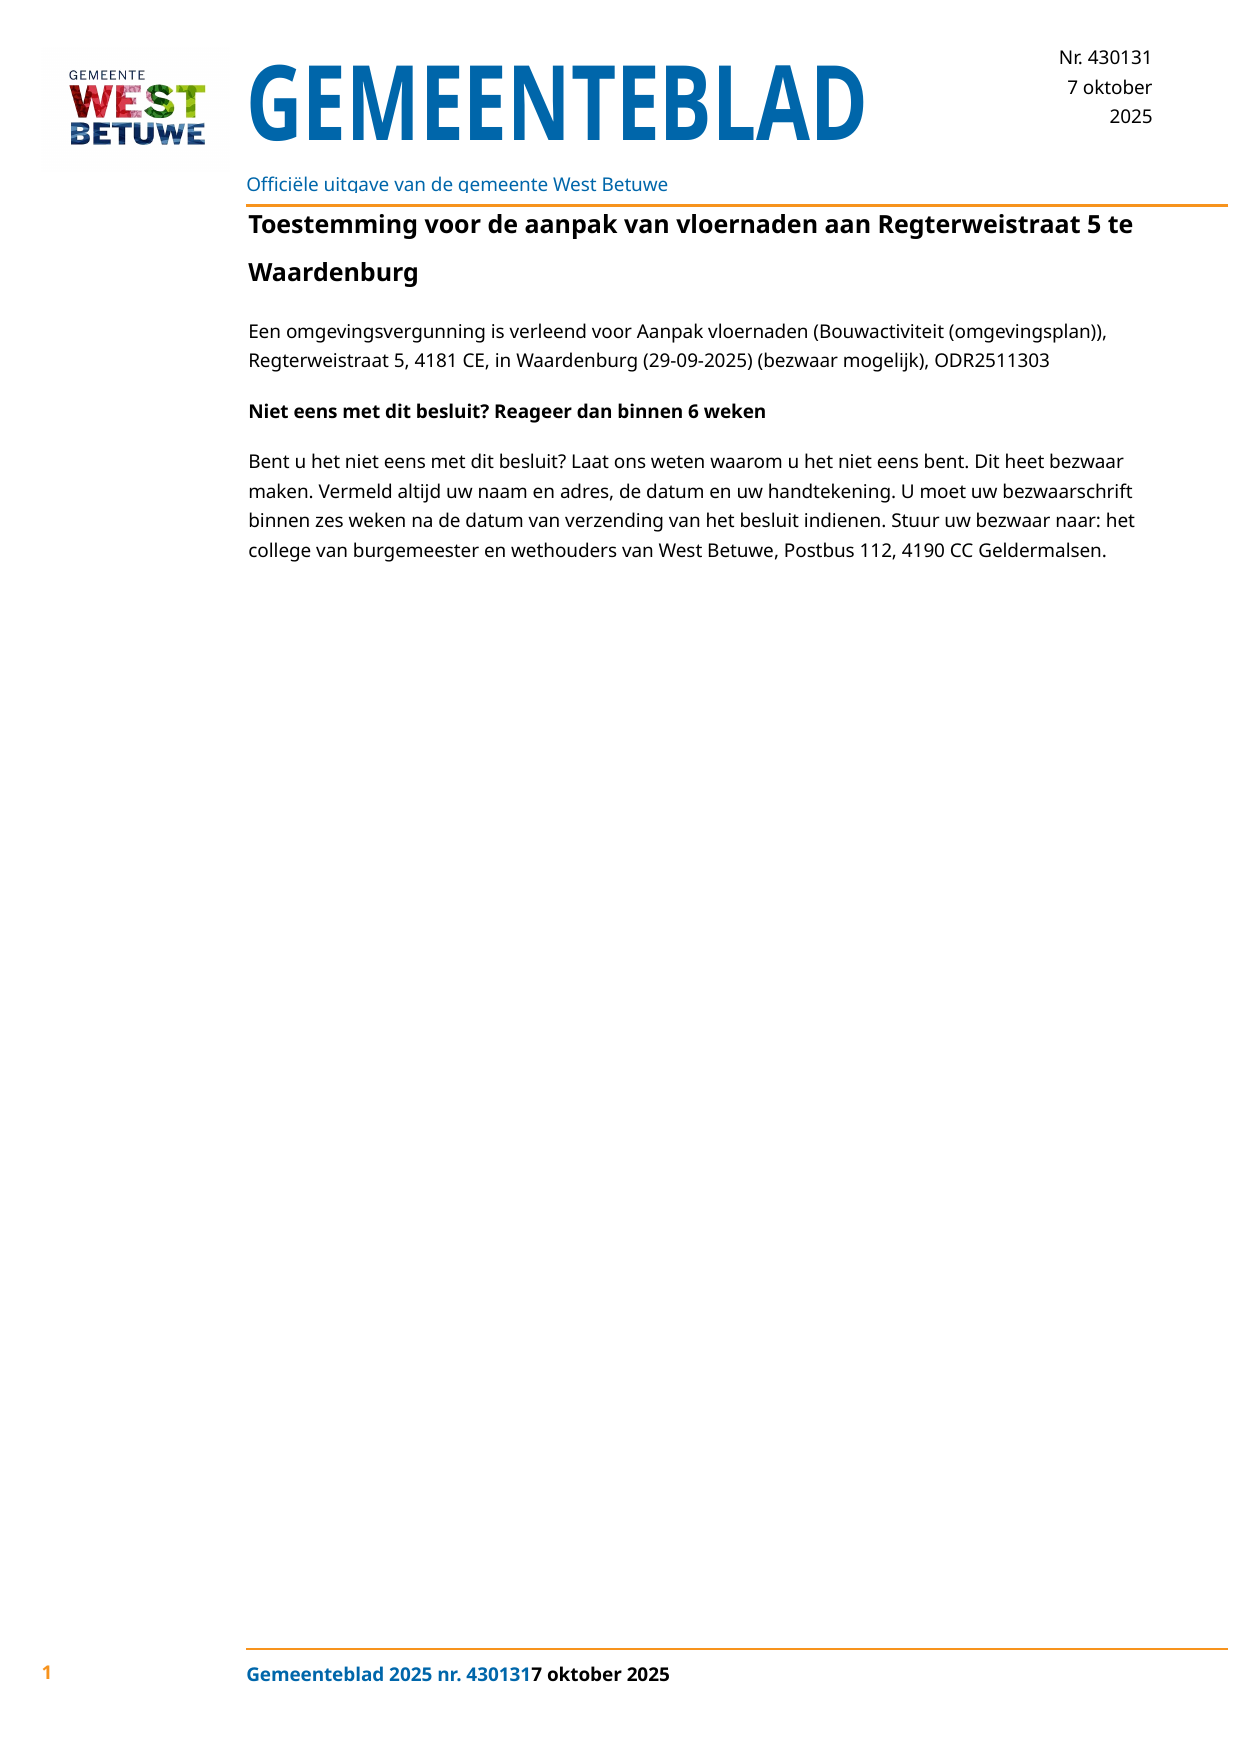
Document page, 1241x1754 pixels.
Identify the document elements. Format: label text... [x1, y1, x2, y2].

picture [41, 47, 231, 172]
text Niet eens met dit besluit? Reageer dan binnen 6 weken [248, 398, 1152, 424]
text Een omgevingsvergunning is verleend voor Aanpak vloernaden (Bouwactiviteit (omgevingsplan)), Regterweistraat 5, 4181 CE, in Waardenburg (29-09-2025) (bezwaar mogelijk), ODR2511303 [248, 318, 1152, 373]
text Toestemming voor de aanpak van vloernaden aan Regterweistraat 5 te Waardenburg [248, 207, 1152, 288]
text Bent u het niet eens met dit besluit? Laat ons weten waarom u het niet eens bent. Dit heet bezwaar maken. Vermeld altijd uw naam en adres, de datum en uw handtekening. U moet uw bezwaarschrift binnen zes weken na de datum van verzending van het besluit indienen. Stuur uw bezwaar naar: het college van burgemeester en wethouders van West Betuwe, Postbus 112, 4190 CC Geldermalsen. [248, 448, 1152, 563]
